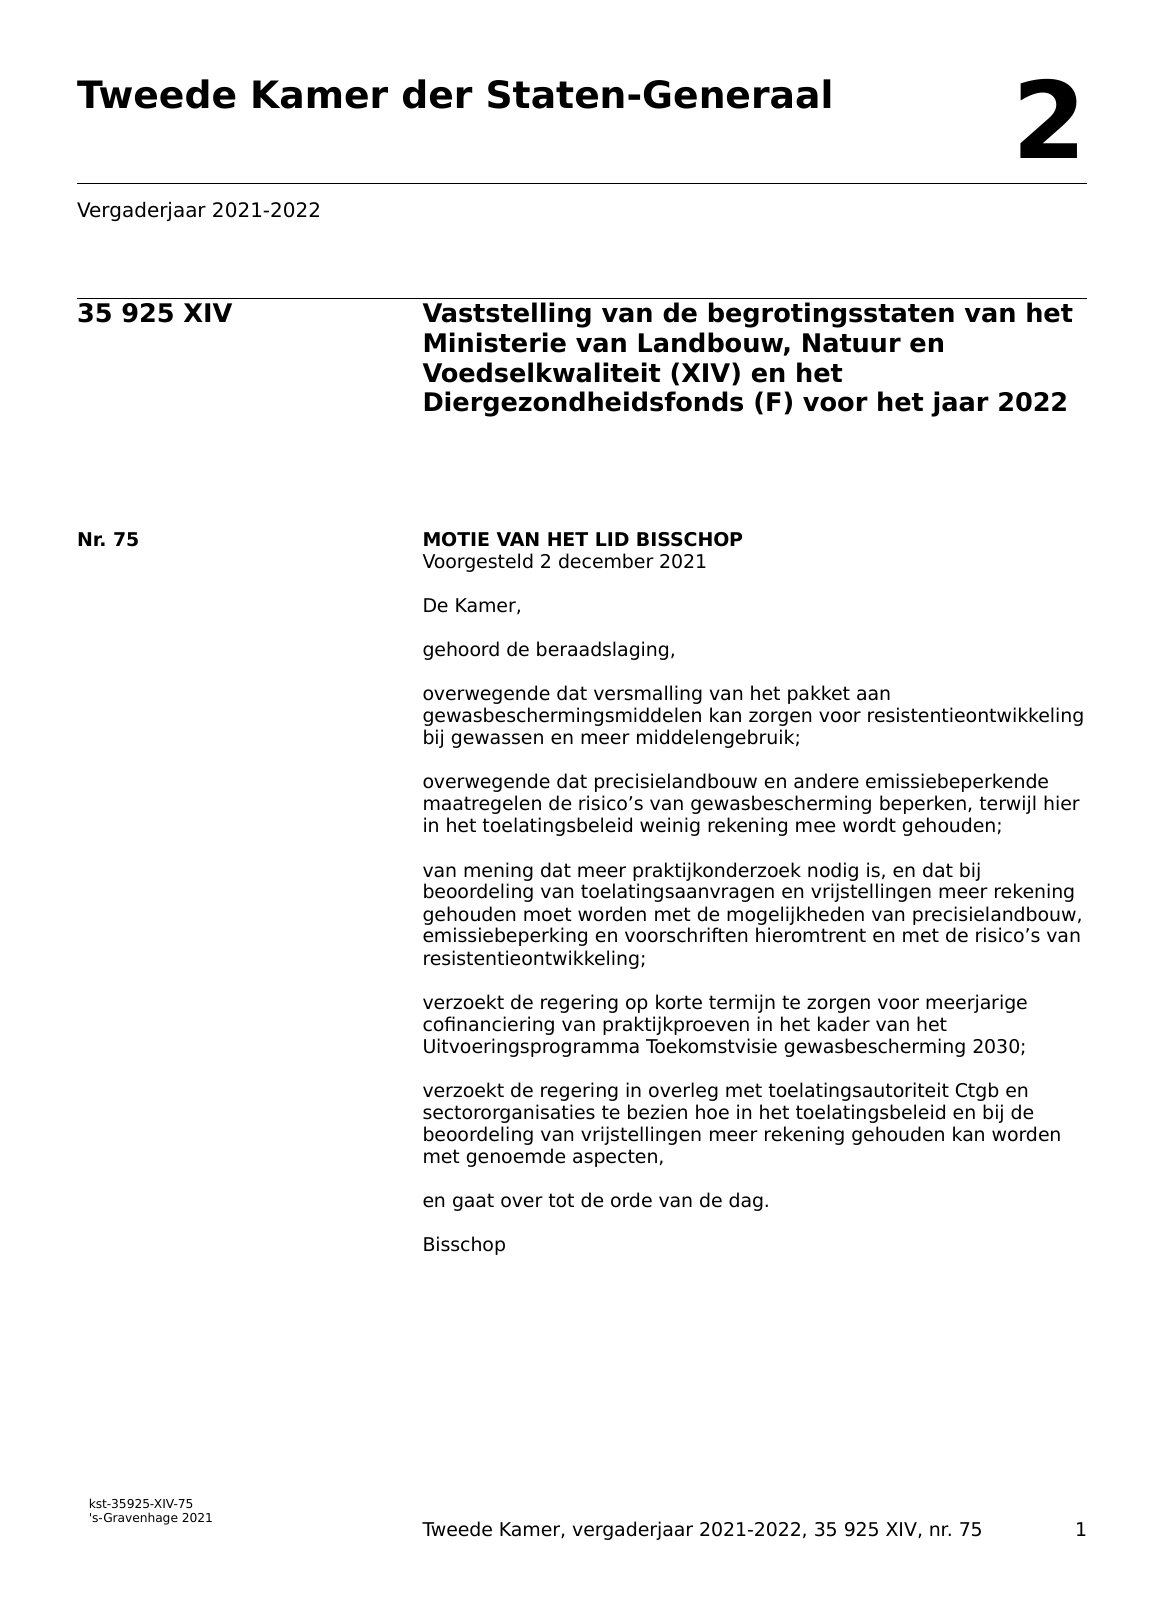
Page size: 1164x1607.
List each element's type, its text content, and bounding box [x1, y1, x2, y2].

text verzoekt de regering op korte termijn te zorgen voor meerjarige cofinanciering van praktijkproeven in het kader van het Uitvoeringsprogramma Toekomstvisie gewasbescherming 2030; [422, 992, 1087, 1057]
text verzoekt de regering in overleg met toelatingsautoriteit Ctgb en sectororganisaties te bezien hoe in het toelatingsbeleid en bij de beoordeling van vrijstellingen meer rekening gehouden kan worden met genoemde aspecten, [422, 1080, 1087, 1168]
text overwegende dat precisielandbouw en andere emissiebeperkende maatregelen de risico’s van gewasbescherming beperken, terwijl hier in het toelatingsbeleid weinig rekening mee wordt gehouden; [422, 771, 1087, 837]
table_header Tweede Kamer der Staten-Generaal [77, 59, 886, 183]
subtitle 35 925 XIV Vaststelling van de begrotingsstaten van het Ministerie van Landbouw, Natuur en Voedselkwaliteit (XIV) en het Diergezondheidsfonds (F) voor het jaar 2022 [77, 299, 1087, 418]
text overwegende dat versmalling van het pakket aan gewasbeschermingsmiddelen kan zorgen voor resistentieontwikkeling bij gewassen en meer middelengebruik; [422, 683, 1087, 749]
subtitle Nr. 75 MOTIE VAN HET LID BISSCHOP [77, 529, 1087, 551]
text Voorgesteld 2 december 2021 [422, 551, 1087, 573]
text en gaat over tot de orde van de dag. [422, 1190, 1087, 1212]
table_cell Vergaderjaar 2021-2022 [77, 184, 1087, 298]
text gehoord de beraadslaging, [422, 639, 1087, 661]
text De Kamer, [422, 595, 1087, 617]
text van mening dat meer praktijkonderzoek nodig is, en dat bij beoordeling van toelatingsaanvragen en vrijstellingen meer rekening gehouden moet worden met de mogelijkheden van precisielandbouw, emissiebeperking en voorschriften hieromtrent en met de risico’s van resistentieontwikkeling; [422, 859, 1087, 969]
text 's-Gravenhage 2021 [88, 1511, 323, 1525]
text Bisschop [422, 1234, 1087, 1256]
text kst-35925-XIV-75 [88, 1497, 323, 1511]
table_header 2 [886, 59, 1087, 183]
